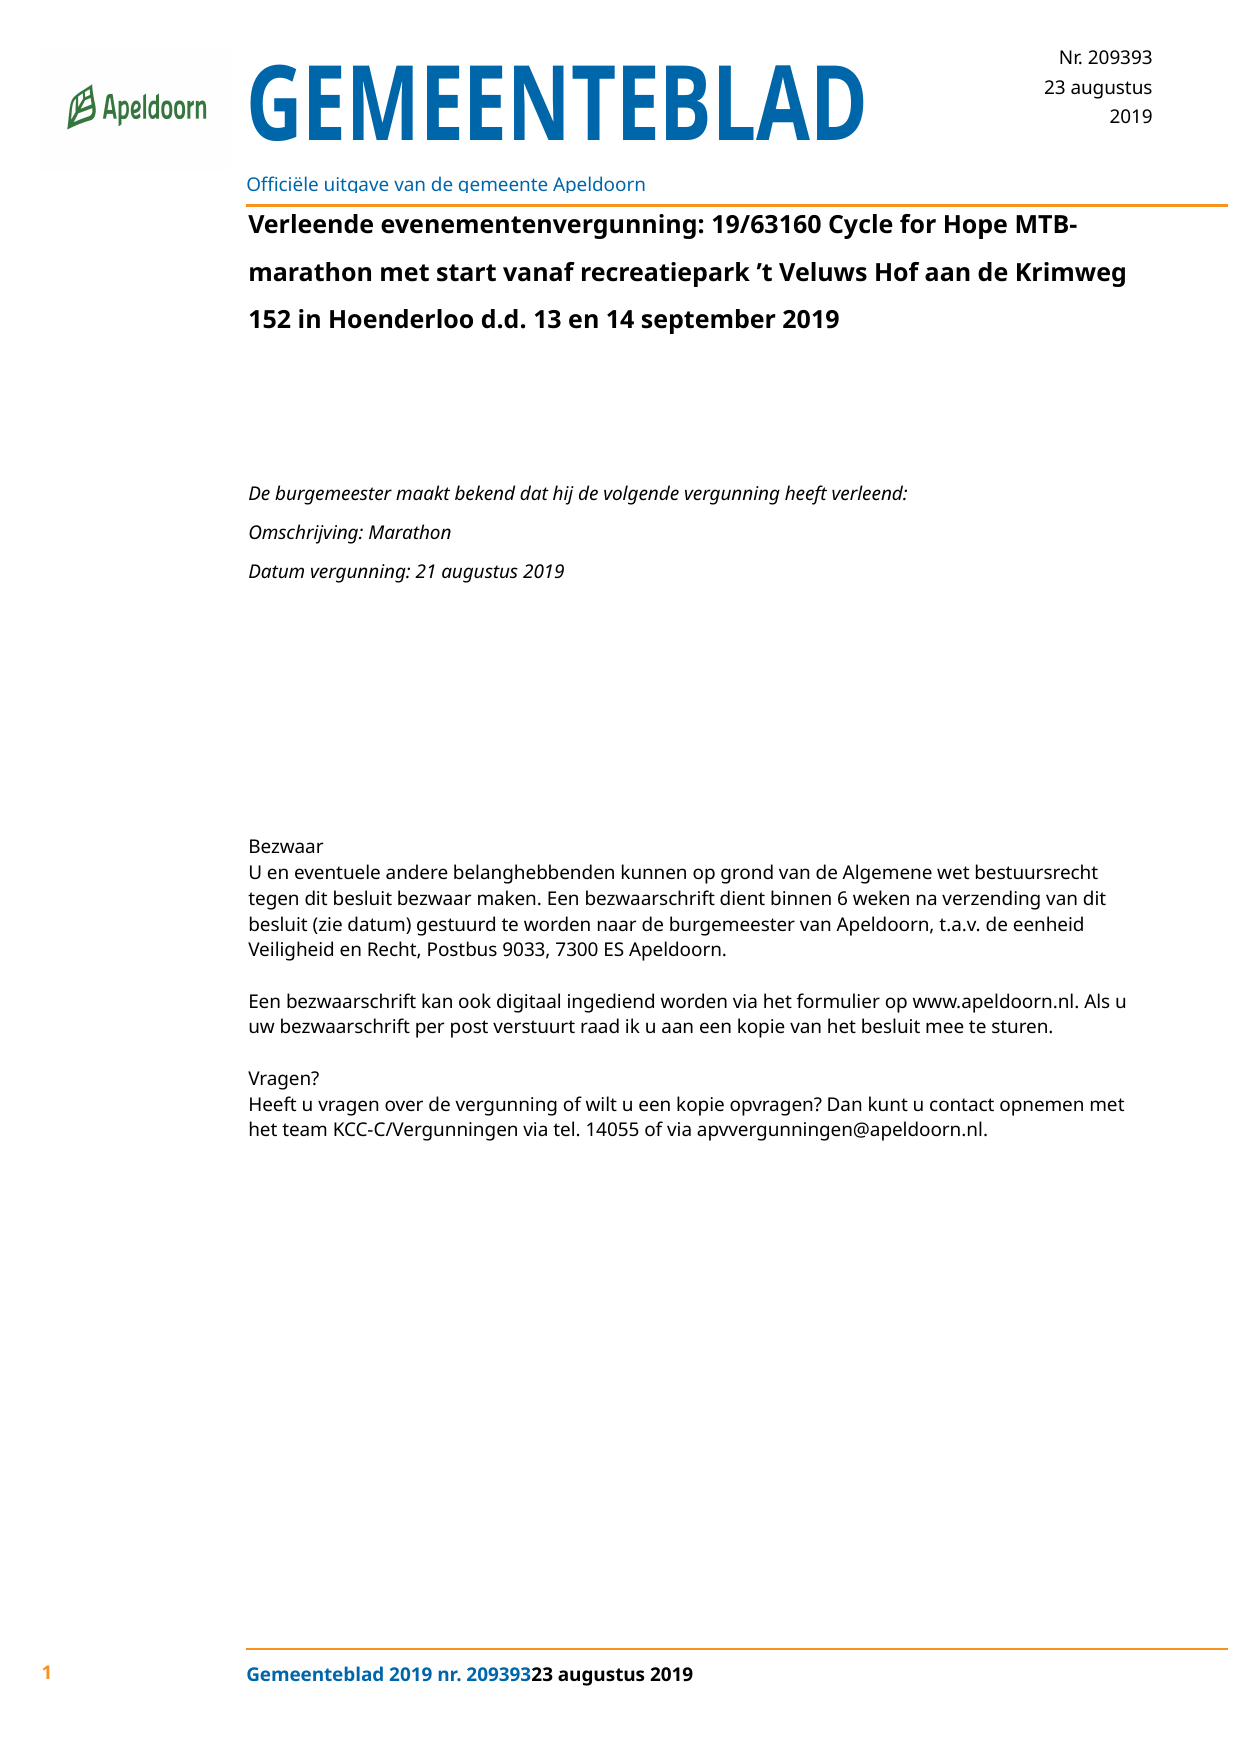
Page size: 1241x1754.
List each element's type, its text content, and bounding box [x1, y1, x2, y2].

text Verleende evenementenvergunning: 19/63160 Cycle for Hope MTB-marathon met start vanaf recreatiepark ’t Veluws Hof aan de Krimweg 152 in Hoenderloo d.d. 13 en 14 september 2019 [248, 207, 1152, 336]
picture [41, 47, 231, 172]
text Omschrijving: Marathon [248, 519, 1152, 545]
text De burgemeester maakt bekend dat hij de volgende vergunning heeft verleend: [248, 480, 1152, 506]
text Bezwaar [248, 834, 1152, 859]
text Vragen? [248, 1065, 1152, 1091]
text Een bezwaarschrift kan ook digitaal ingediend worden via het formulier op www.apeldoorn.nl. Als u uw bezwaarschrift per post verstuurt raad ik u aan een kopie van het besluit mee te sturen. [248, 988, 1152, 1039]
text U en eventuele andere belanghebbenden kunnen op grond van de Algemene wet bestuursrecht tegen dit besluit bezwaar maken. Een bezwaarschrift dient binnen 6 weken na verzending van dit besluit (zie datum) gestuurd te worden naar de burgemeester van Apeldoorn, t.a.v. de eenheid Veiligheid en Recht, Postbus 9033, 7300 ES Apeldoorn. [248, 859, 1152, 962]
text Datum vergunning: 21 augustus 2019 [248, 558, 1152, 584]
text Heeft u vragen over de vergunning of wilt u een kopie opvragen? Dan kunt u contact opnemen met het team KCC-C/Vergunningen via tel. 14055 of via apvvergunningen@apeldoorn.nl. [248, 1091, 1152, 1142]
